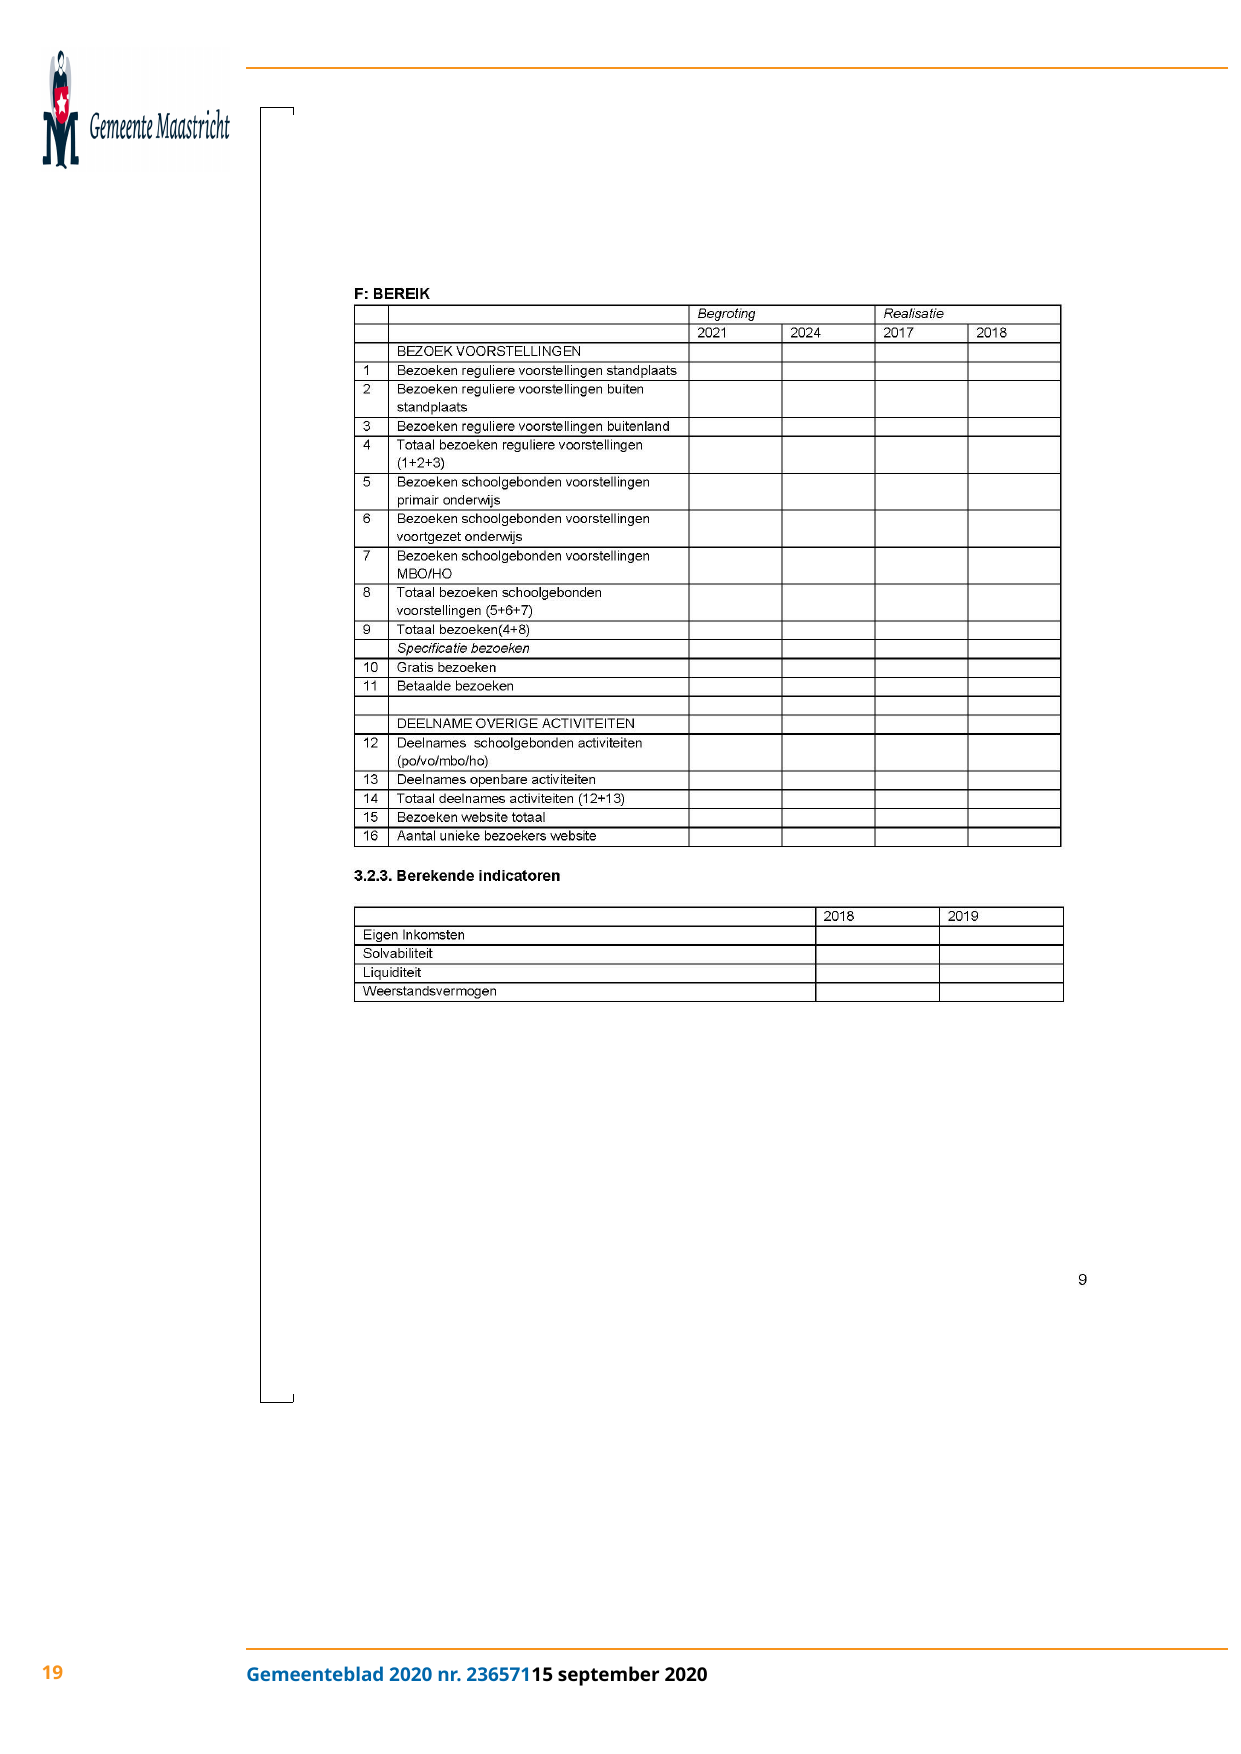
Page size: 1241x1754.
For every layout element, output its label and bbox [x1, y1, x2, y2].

picture [268, 115, 1173, 1394]
picture [41, 47, 231, 172]
